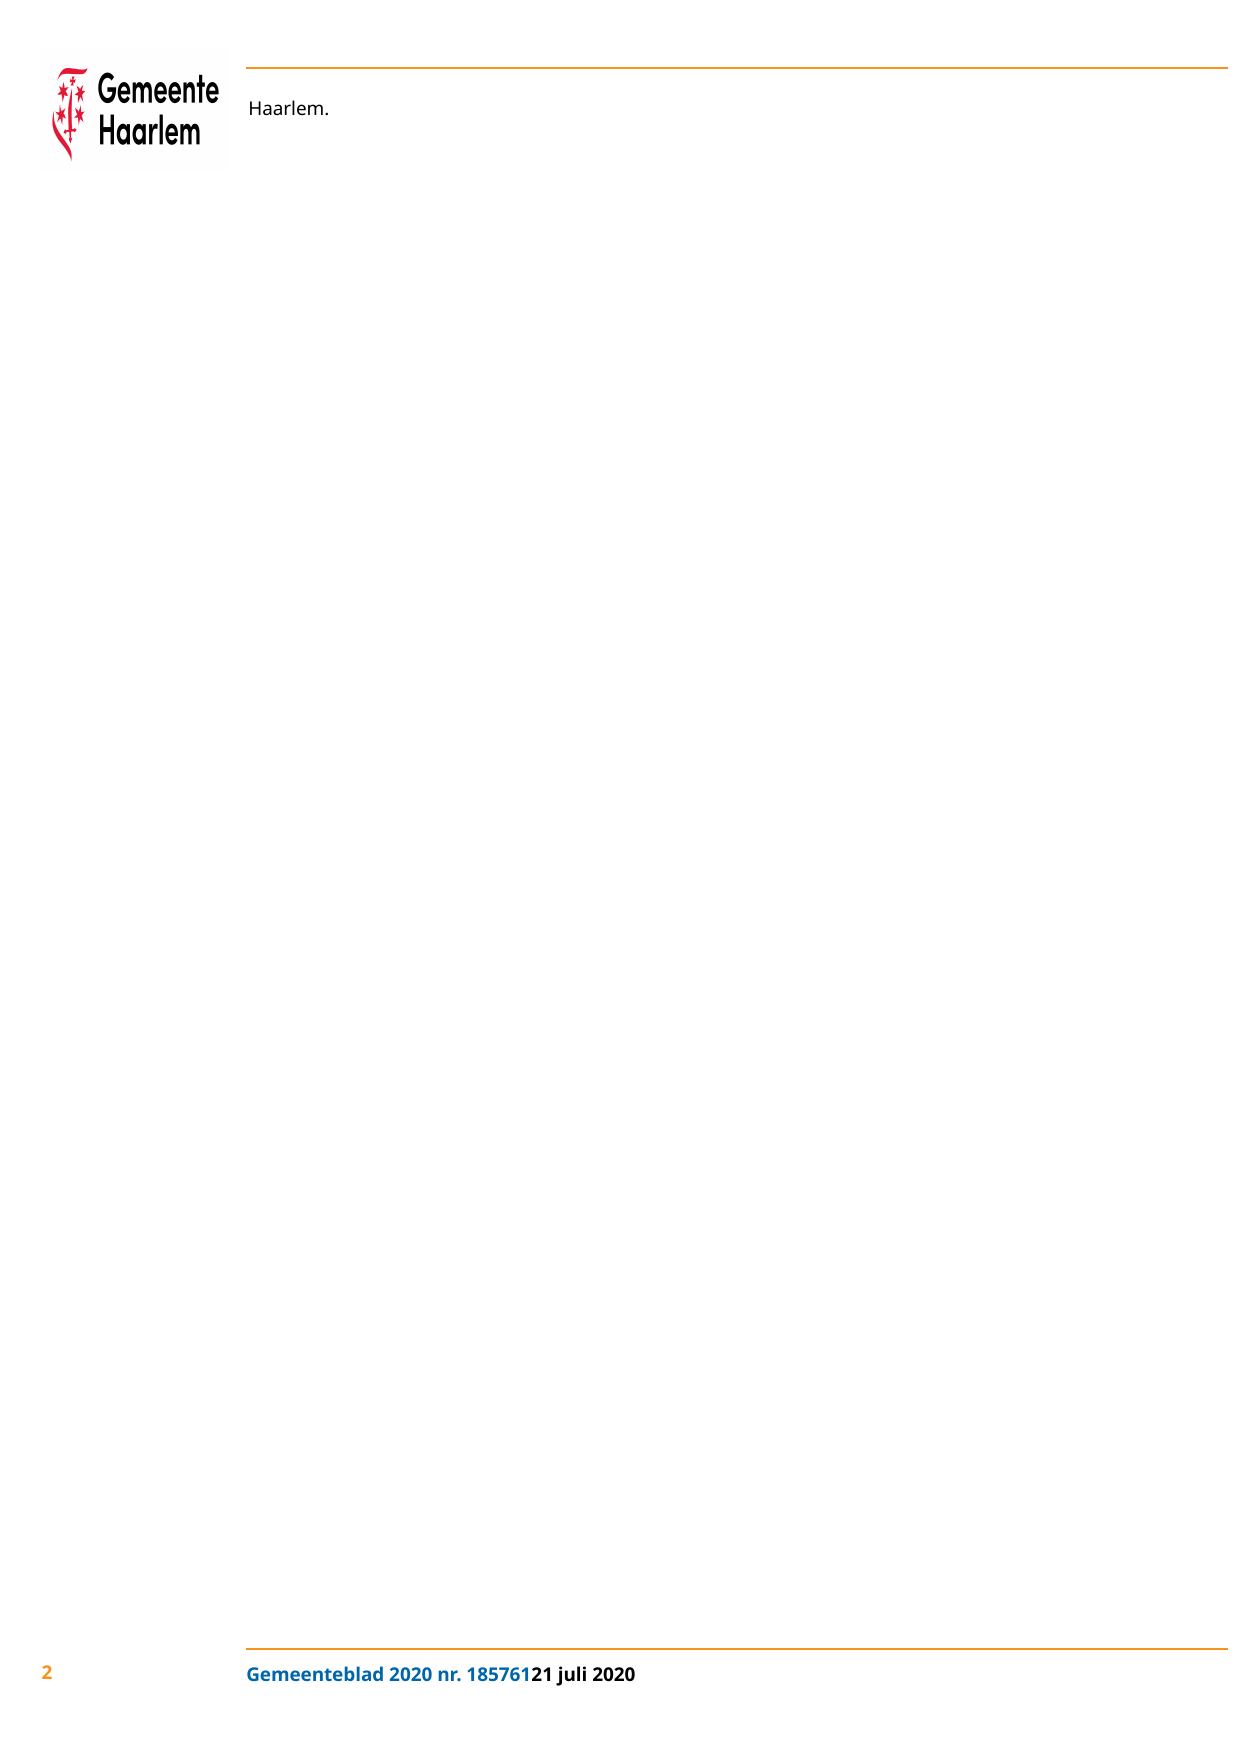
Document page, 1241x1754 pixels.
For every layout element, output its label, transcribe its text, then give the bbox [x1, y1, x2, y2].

text Haarlem. [248, 95, 1152, 121]
picture [41, 47, 231, 172]
